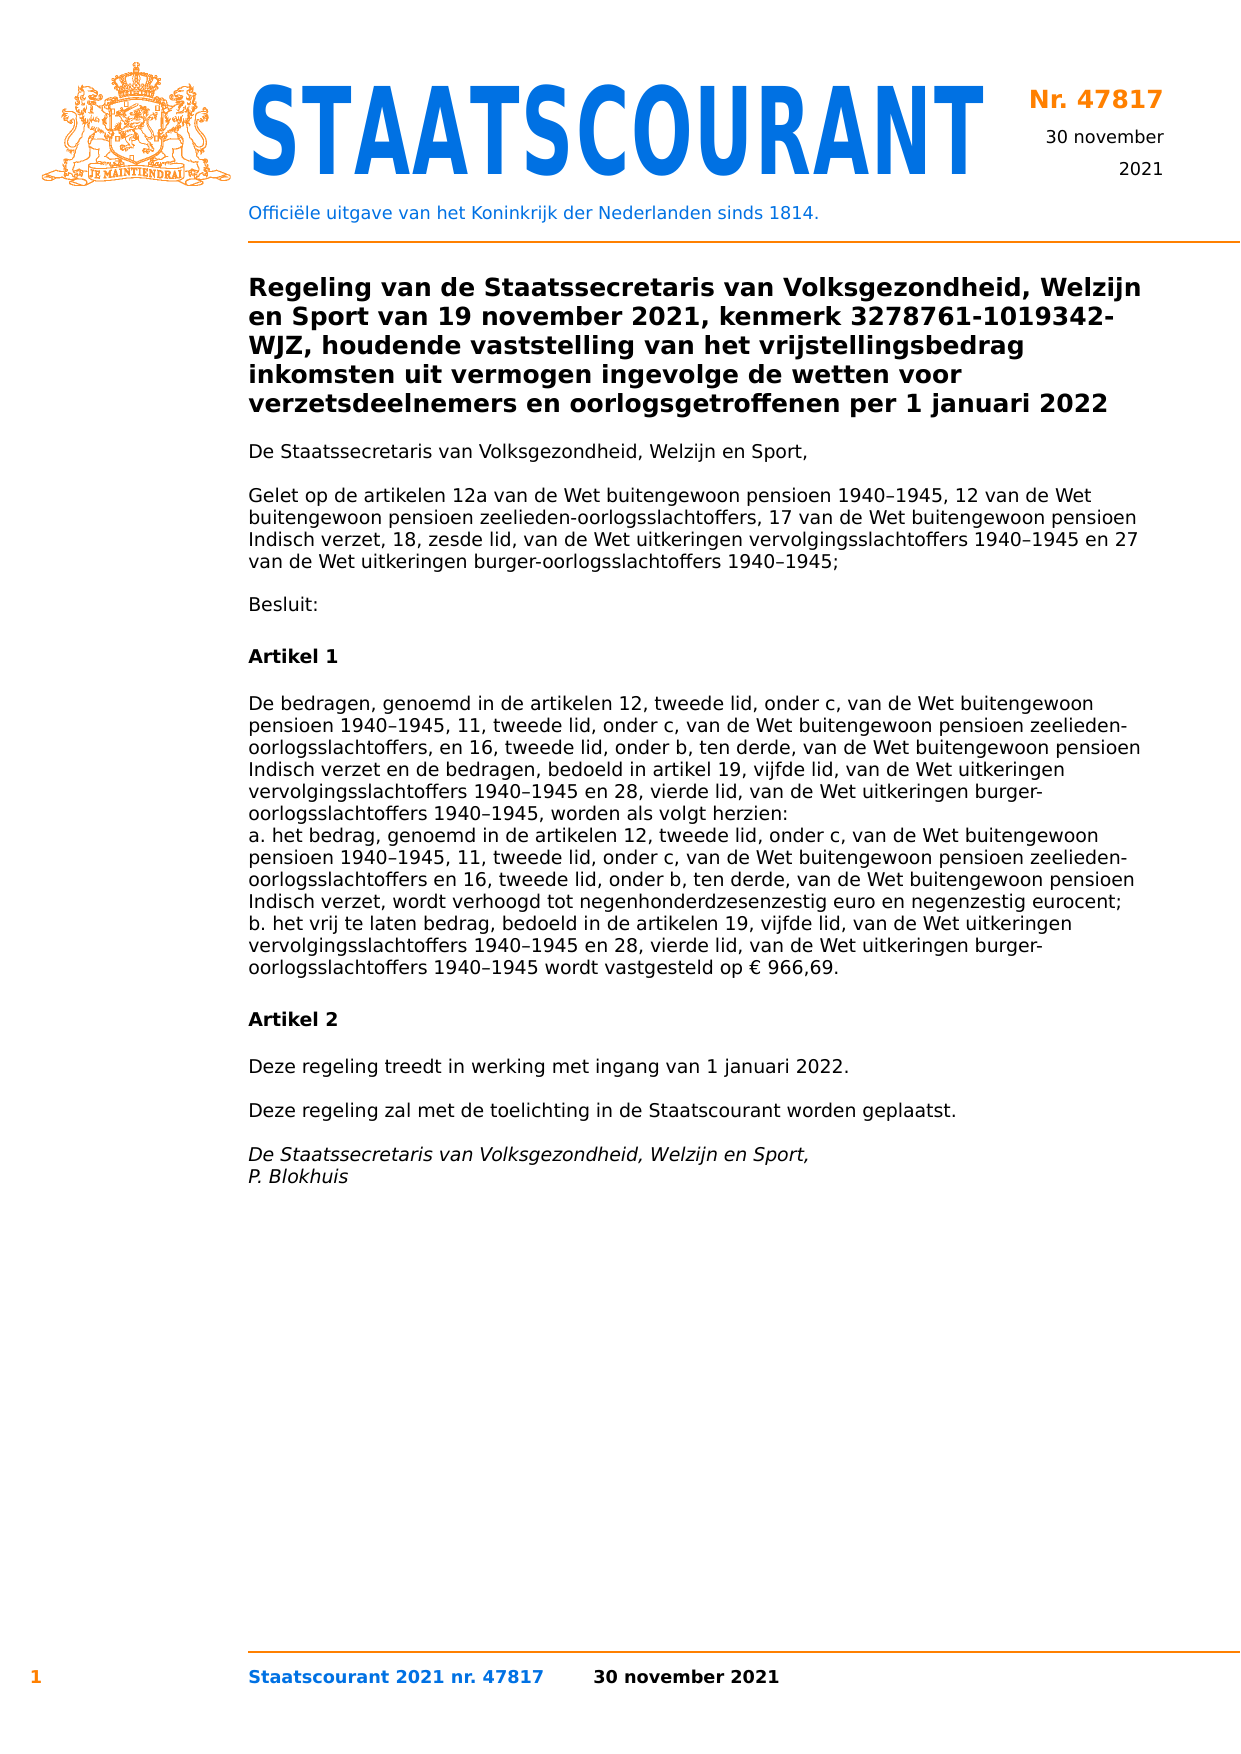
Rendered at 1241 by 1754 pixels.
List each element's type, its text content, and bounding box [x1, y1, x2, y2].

picture [41, 62, 231, 186]
table_cell Officiële uitgave van het Koninkrijk der Nederlanden sinds 1814. [248, 203, 1240, 241]
text De Staatssecretaris van Volksgezondheid, Welzijn en Sport, [248, 441, 1163, 463]
table_header [25, 62, 248, 241]
table_cell 30 november [998, 121, 1240, 153]
subtitle Artikel 2 [248, 1009, 1163, 1031]
subtitle Regeling van de Staatssecretaris van Volksgezondheid, Welzijn en Sport van 19 november 2021, kenmerk 3278761-1019342-WJZ, houdende vaststelling van het vrijstellingsbedrag inkomsten uit vermogen ingevolge de wetten voor verzetsdeelnemers en oorlogsgetroffenen per 1 januari 2022 [248, 273, 1163, 419]
text Deze regeling treedt in werking met ingang van 1 januari 2022. [248, 1056, 1163, 1078]
text a. het bedrag, genoemd in de artikelen 12, tweede lid, onder c, van de Wet buitengewoon pensioen 1940–1945, 11, tweede lid, onder c, van de Wet buitengewoon pensioen zeelieden-oorlogsslachtoffers en 16, tweede lid, onder b, ten derde, van de Wet buitengewoon pensioen Indisch verzet, wordt verhoogd tot negenhonderdzesenzestig euro en negenzestig eurocent; [248, 825, 1163, 913]
text b. het vrij te laten bedrag, bedoeld in de artikelen 19, vijfde lid, van de Wet uitkeringen vervolgingsslachtoffers 1940–1945 en 28, vierde lid, van de Wet uitkeringen burger-oorlogsslachtoffers 1940–1945 wordt vastgesteld op € 966,69. [248, 913, 1163, 979]
text Besluit: [248, 594, 1163, 616]
text De Staatssecretaris van Volksgezondheid, Welzijn en Sport, P. Blokhuis [248, 1144, 1163, 1188]
text Deze regeling zal met de toelichting in de Staatscourant worden geplaatst. [248, 1100, 1163, 1122]
table_header Nr. 47817 [998, 62, 1240, 121]
table_cell 2021 [998, 153, 1240, 203]
subtitle Artikel 1 [248, 646, 1163, 668]
text De bedragen, genoemd in de artikelen 12, tweede lid, onder c, van de Wet buitengewoon pensioen 1940–1945, 11, tweede lid, onder c, van de Wet buitengewoon pensioen zeelieden-oorlogsslachtoffers, en 16, tweede lid, onder b, ten derde, van de Wet buitengewoon pensioen Indisch verzet en de bedragen, bedoeld in artikel 19, vijfde lid, van de Wet uitkeringen vervolgingsslachtoffers 1940–1945 en 28, vierde lid, van de Wet uitkeringen burger-oorlogsslachtoffers 1940–1945, worden als volgt herzien: [248, 693, 1163, 825]
table_header STAATSCOURANT [248, 62, 998, 203]
text Gelet op de artikelen 12a van de Wet buitengewoon pensioen 1940–1945, 12 van de Wet buitengewoon pensioen zeelieden-oorlogsslachtoffers, 17 van de Wet buitengewoon pensioen Indisch verzet, 18, zesde lid, van de Wet uitkeringen vervolgingsslachtoffers 1940–1945 en 27 van de Wet uitkeringen burger-oorlogsslachtoffers 1940–1945; [248, 484, 1163, 572]
